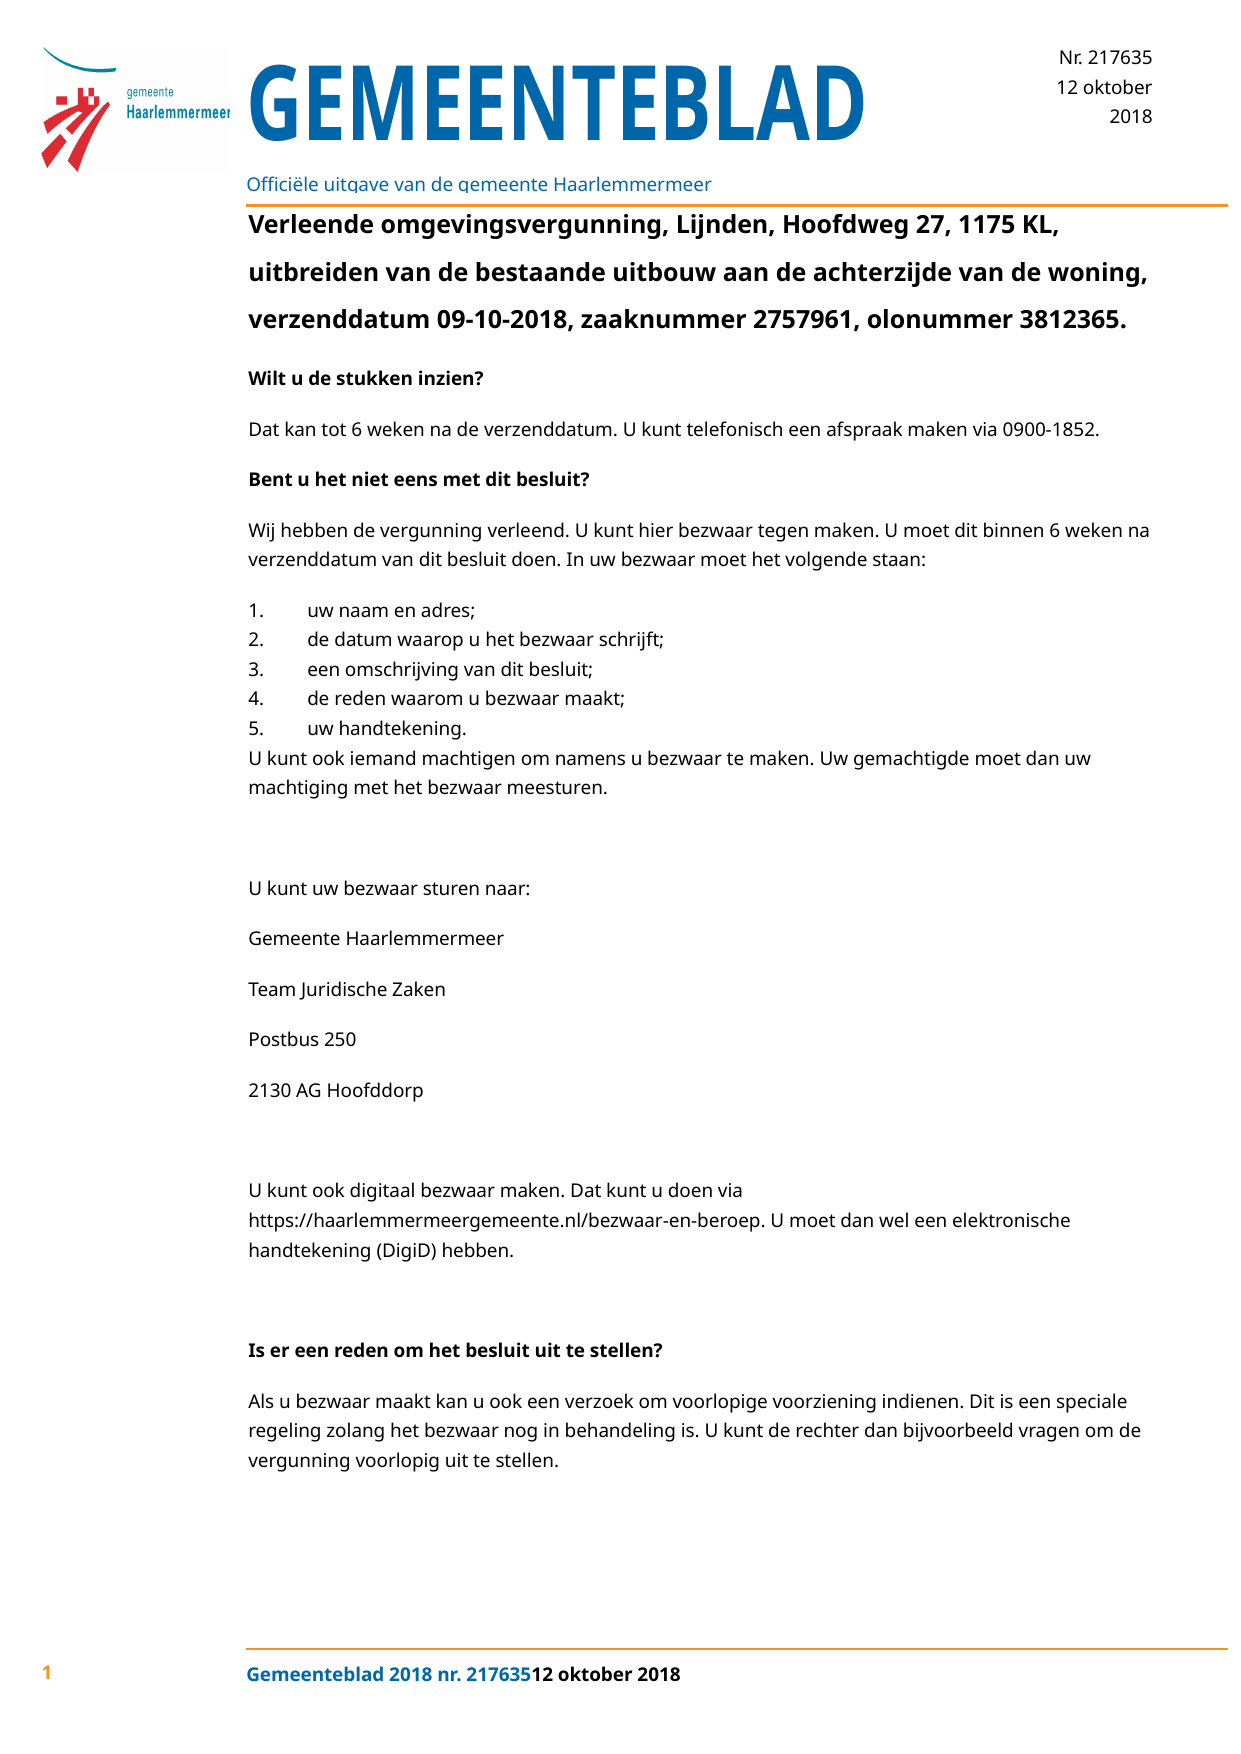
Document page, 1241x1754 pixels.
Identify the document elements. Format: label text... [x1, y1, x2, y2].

list een omschrijving van dit besluit; [248, 656, 1152, 682]
text U kunt ook digitaal bezwaar maken. Dat kunt u doen via https://haarlemmermeergemeente.nl/bezwaar-en-beroep. U moet dan wel een elektronische handtekening (DigiD) hebben. [248, 1178, 1152, 1262]
text Verleende omgevingsvergunning, Lijnden, Hoofdweg 27, 1175 KL, uitbreiden van de bestaande uitbouw aan de achterzijde van de woning, verzenddatum 09-10-2018, zaaknummer 2757961, olonummer 3812365. [248, 207, 1152, 336]
text Team Juridische Zaken [248, 976, 1152, 1002]
list de datum waarop u het bezwaar schrijft; [248, 626, 1152, 652]
text Bent u het niet eens met dit besluit? [248, 466, 1152, 492]
text Als u bezwaar maakt kan u ook een verzoek om voorlopige voorziening indienen. Dit is een speciale regeling zolang het bezwaar nog in behandeling is. U kunt de rechter dan bijvoorbeeld vragen om de vergunning voorlopig uit te stellen. [248, 1388, 1152, 1473]
text 2130 AG Hoofddorp [248, 1077, 1152, 1102]
text U kunt uw bezwaar sturen naar: [248, 875, 1152, 901]
list uw naam en adres; [248, 597, 1152, 622]
text Wij hebben de vergunning verleend. U kunt hier bezwaar tegen maken. U moet dit binnen 6 weken na verzenddatum van dit besluit doen. In uw bezwaar moet het volgende staan: [248, 517, 1152, 572]
picture [41, 47, 231, 172]
text Postbus 250 [248, 1026, 1152, 1052]
list uw handtekening. [248, 715, 1152, 741]
text U kunt ook iemand machtigen om namens u bezwaar te maken. Uw gemachtigde moet dan uw machtiging met het bezwaar meesturen. [248, 745, 1152, 800]
text Gemeente Haarlemmermeer [248, 926, 1152, 951]
list de reden waarom u bezwaar maakt; [248, 686, 1152, 711]
text Wilt u de stukken inzien? [248, 366, 1152, 391]
text Is er een reden om het besluit uit te stellen? [248, 1338, 1152, 1363]
text Dat kan tot 6 weken na de verzenddatum. U kunt telefonisch een afspraak maken via 0900-1852. [248, 416, 1152, 442]
